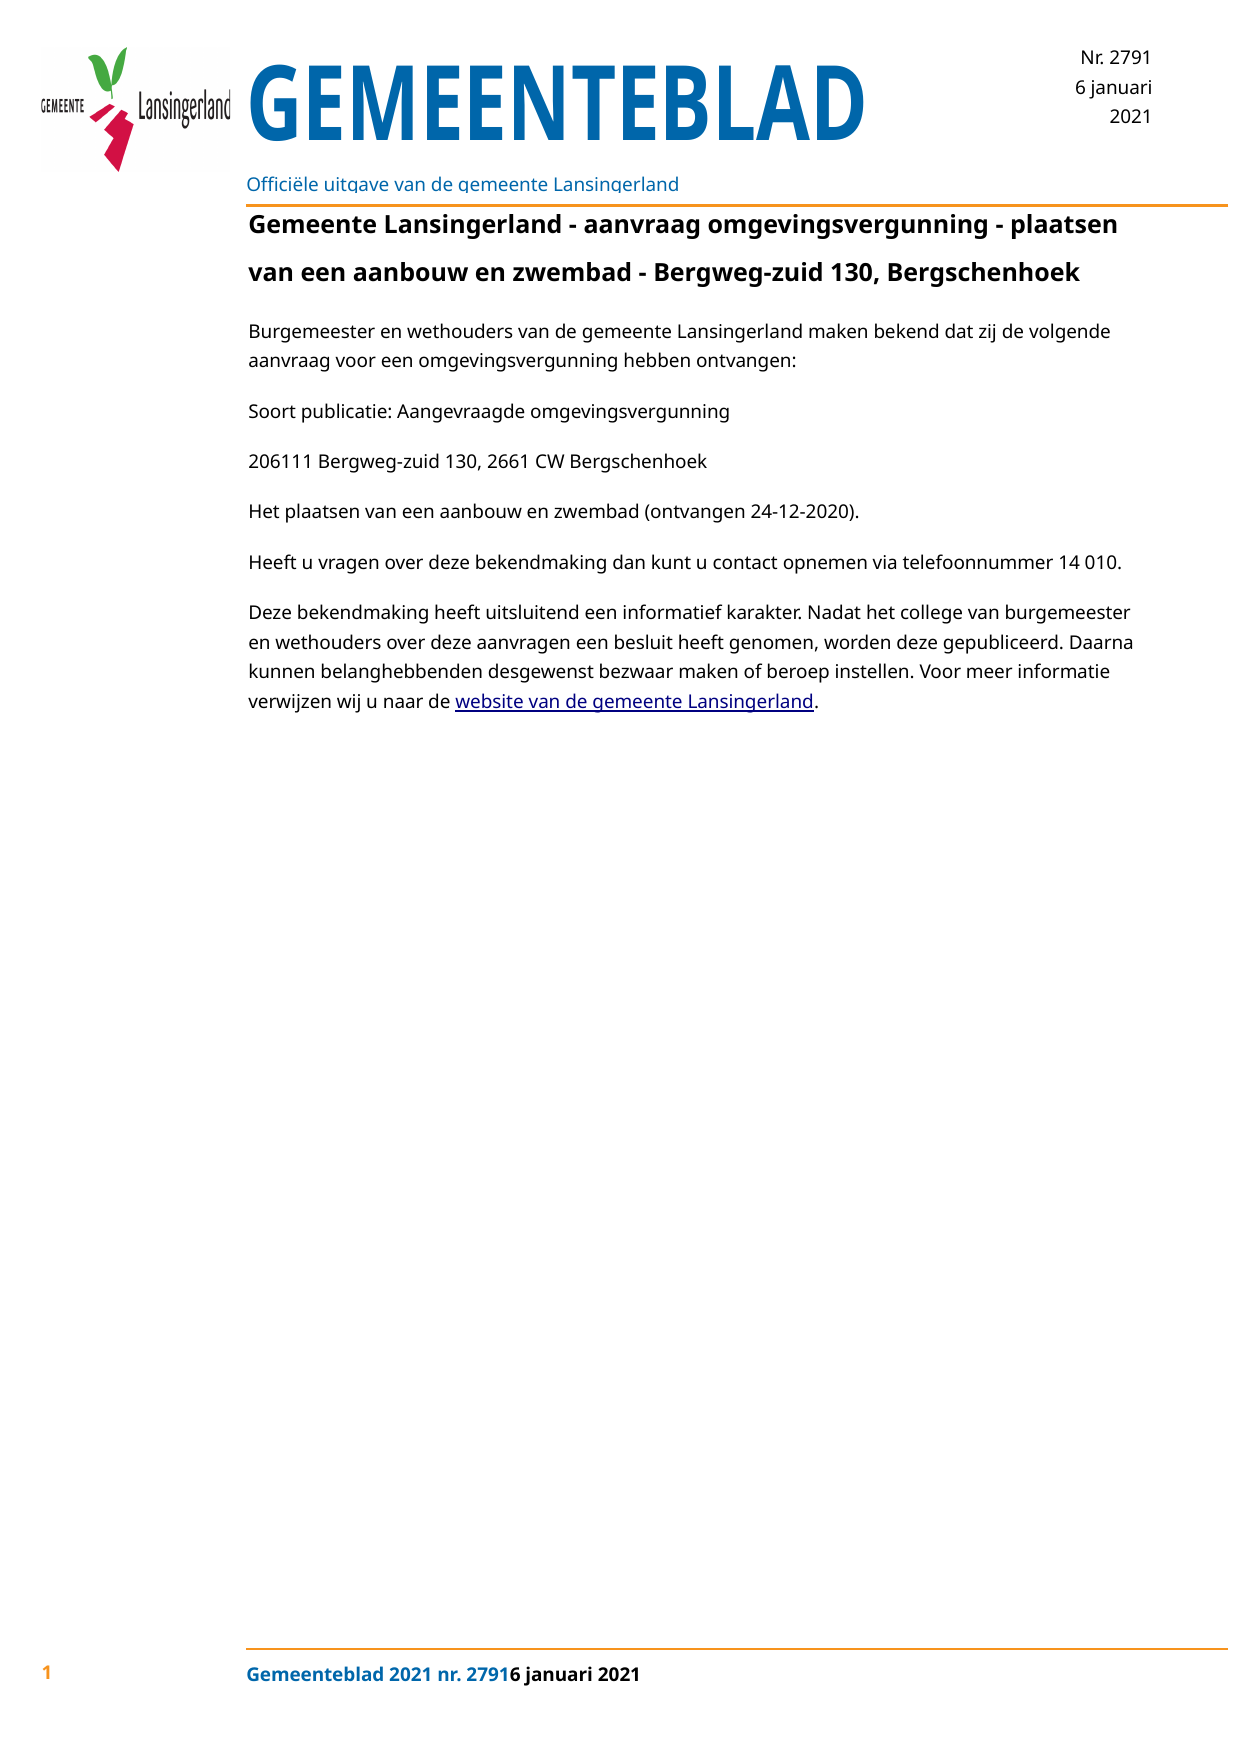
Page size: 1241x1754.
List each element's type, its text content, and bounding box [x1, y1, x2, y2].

text 206111 Bergweg-zuid 130, 2661 CW Bergschenhoek [248, 448, 1152, 474]
text Soort publicatie: Aangevraagde omgevingsvergunning [248, 398, 1152, 424]
picture [41, 47, 231, 172]
text Gemeente Lansingerland - aanvraag omgevingsvergunning - plaatsen van een aanbouw en zwembad - Bergweg-zuid 130, Bergschenhoek [248, 207, 1152, 288]
text Heeft u vragen over deze bekendmaking dan kunt u contact opnemen via telefoonnummer 14 010. [248, 549, 1152, 575]
text Burgemeester en wethouders van de gemeente Lansingerland maken bekend dat zij de volgende aanvraag voor een omgevingsvergunning hebben ontvangen: [248, 318, 1152, 373]
text Deze bekendmaking heeft uitsluitend een informatief karakter. Nadat het college van burgemeester en wethouders over deze aanvragen een besluit heeft genomen, worden deze gepubliceerd. Daarna kunnen belanghebbenden desgewenst bezwaar maken of beroep instellen. Voor meer informatie verwijzen wij u naar de website van de gemeente Lansingerland. [248, 599, 1152, 714]
text Het plaatsen van een aanbouw en zwembad (ontvangen 24-12-2020). [248, 499, 1152, 524]
